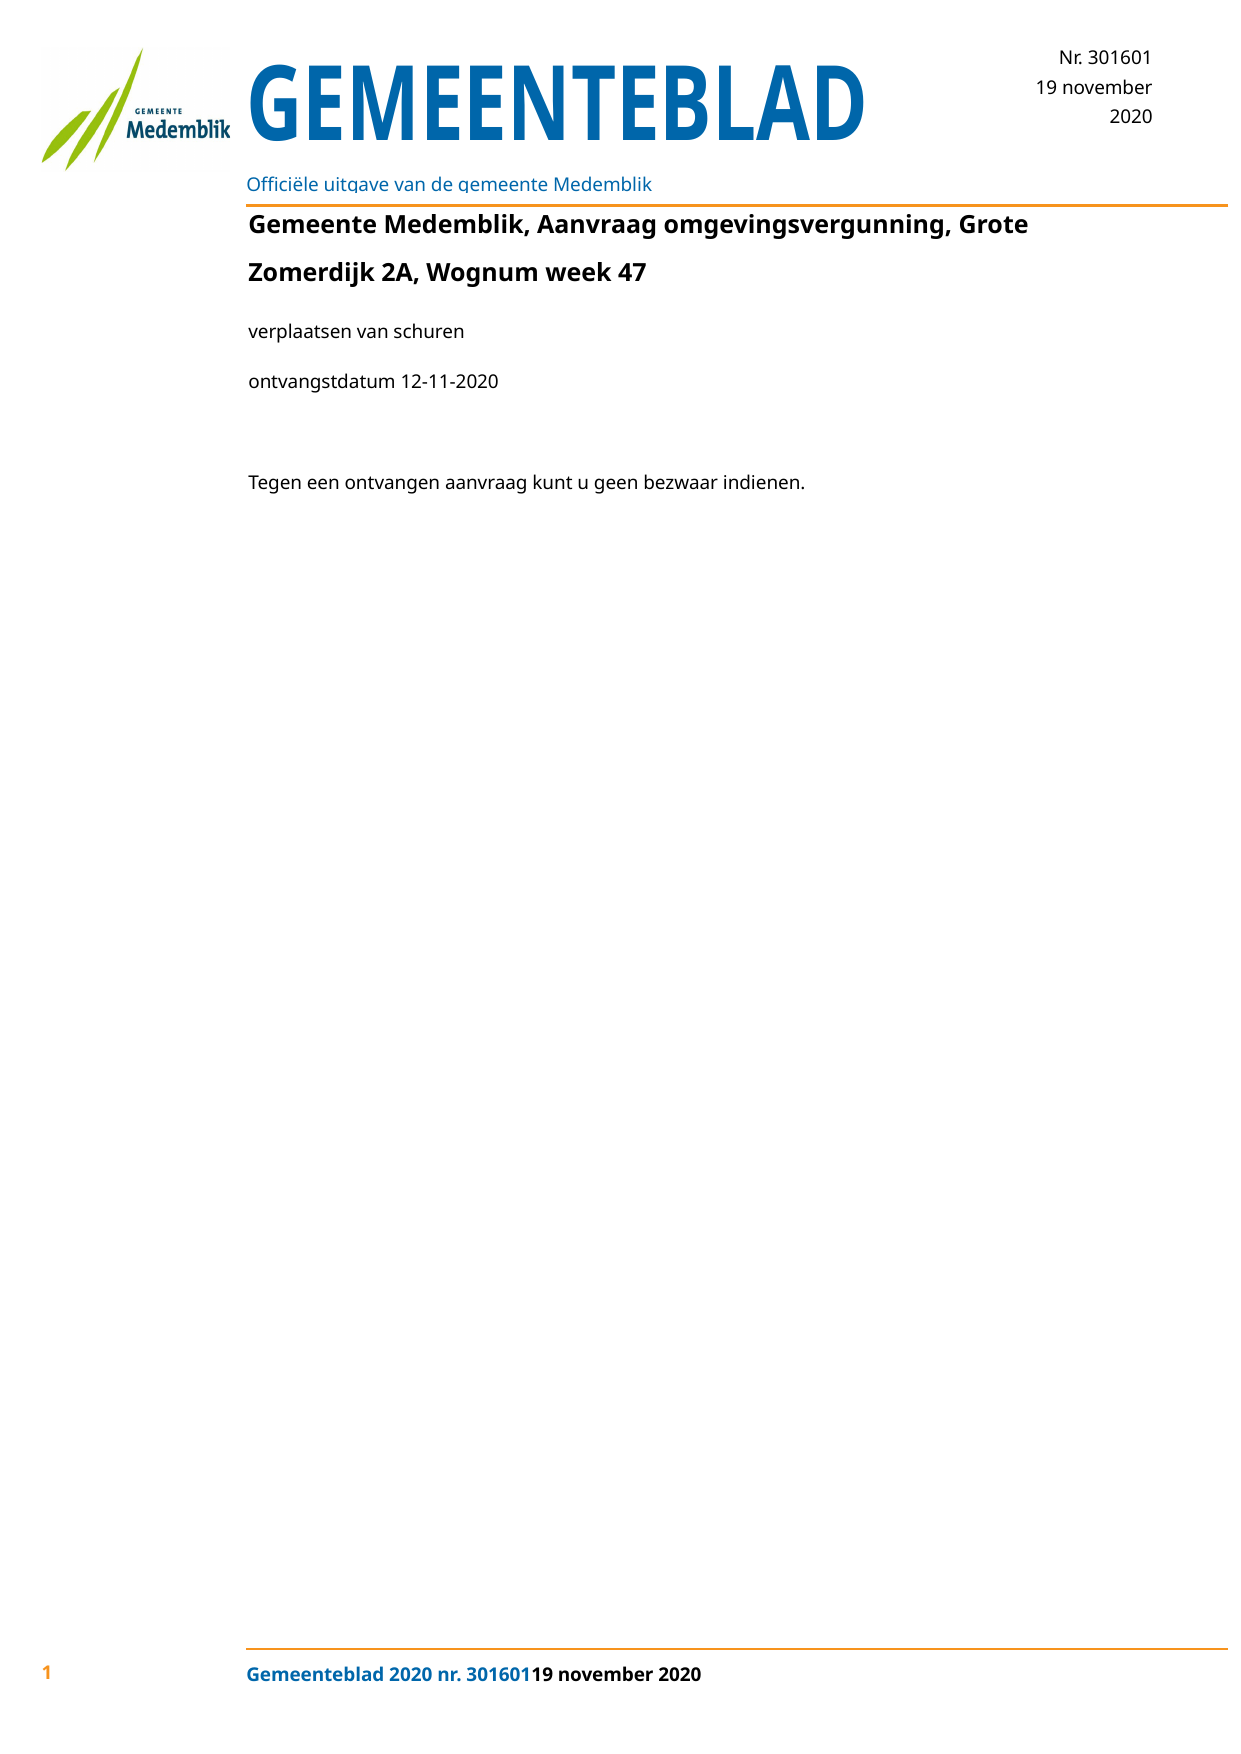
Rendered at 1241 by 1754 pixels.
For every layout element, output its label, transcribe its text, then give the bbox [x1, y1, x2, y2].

text ontvangstdatum 12-11-2020 [248, 368, 1152, 394]
picture [41, 47, 231, 172]
text verplaatsen van schuren [248, 318, 1152, 344]
text Gemeente Medemblik, Aanvraag omgevingsvergunning, Grote Zomerdijk 2A, Wognum week 47 [248, 207, 1152, 288]
text Tegen een ontvangen aanvraag kunt u geen bezwaar indienen. [248, 469, 1152, 495]
